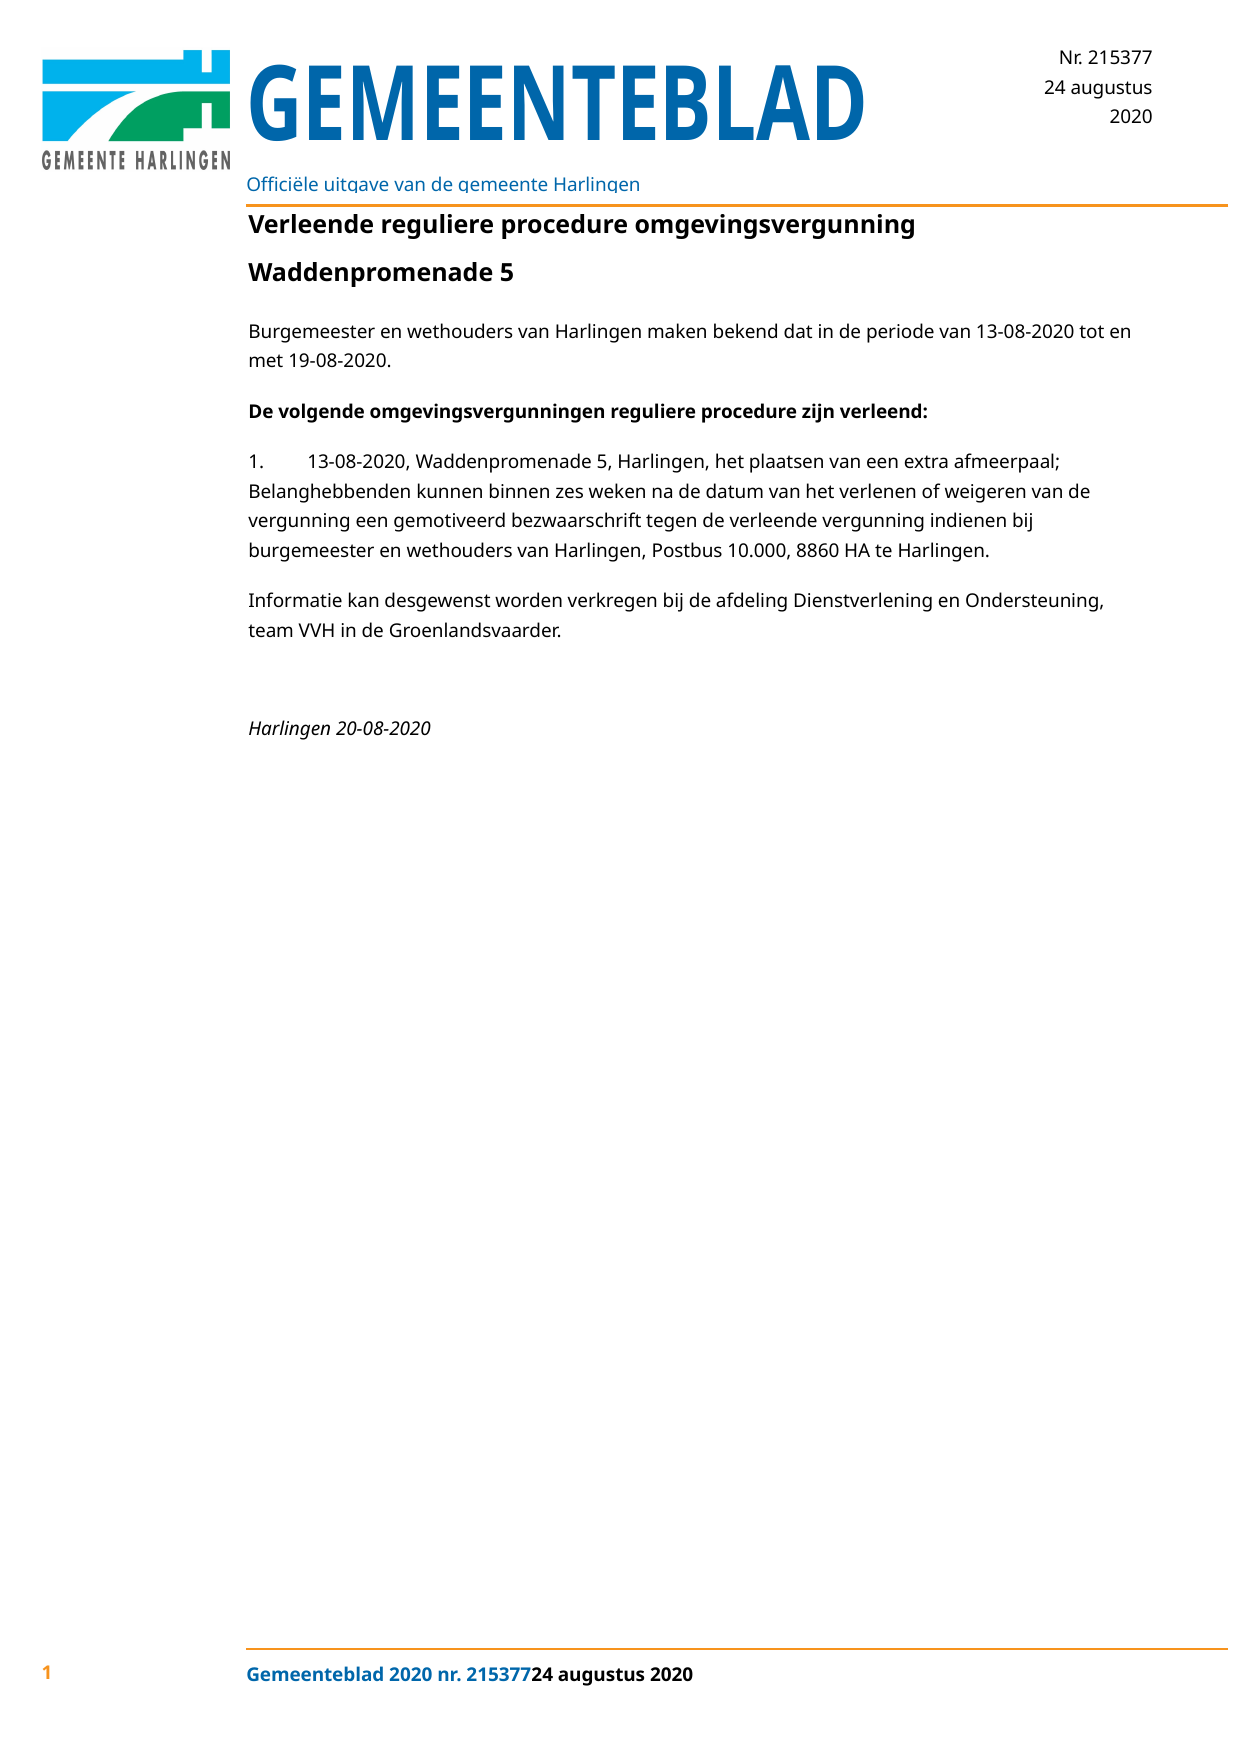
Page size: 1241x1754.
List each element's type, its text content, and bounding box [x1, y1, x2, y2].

text Belanghebbenden kunnen binnen zes weken na de datum van het verlenen of weigeren van de vergunning een gemotiveerd bezwaarschrift tegen de verleende vergunning indienen bij burgemeester en wethouders van Harlingen, Postbus 10.000, 8860 HA te Harlingen. [248, 478, 1152, 563]
text Verleende reguliere procedure omgevingsvergunning Waddenpromenade 5 [248, 207, 1152, 288]
text Burgemeester en wethouders van Harlingen maken bekend dat in de periode van 13-08-2020 tot en met 19-08-2020. [248, 318, 1152, 373]
text Harlingen 20-08-2020 [248, 715, 1152, 741]
text Informatie kan desgewenst worden verkregen bij de afdeling Dienstverlening en Ondersteuning, team VVH in de Groenlandsvaarder. [248, 587, 1152, 643]
text De volgende omgevingsvergunningen reguliere procedure zijn verleend: [248, 398, 1152, 424]
picture [41, 47, 231, 172]
list 13-08-2020, Waddenpromenade 5, Harlingen, het plaatsen van een extra afmeerpaal; [248, 448, 1152, 474]
